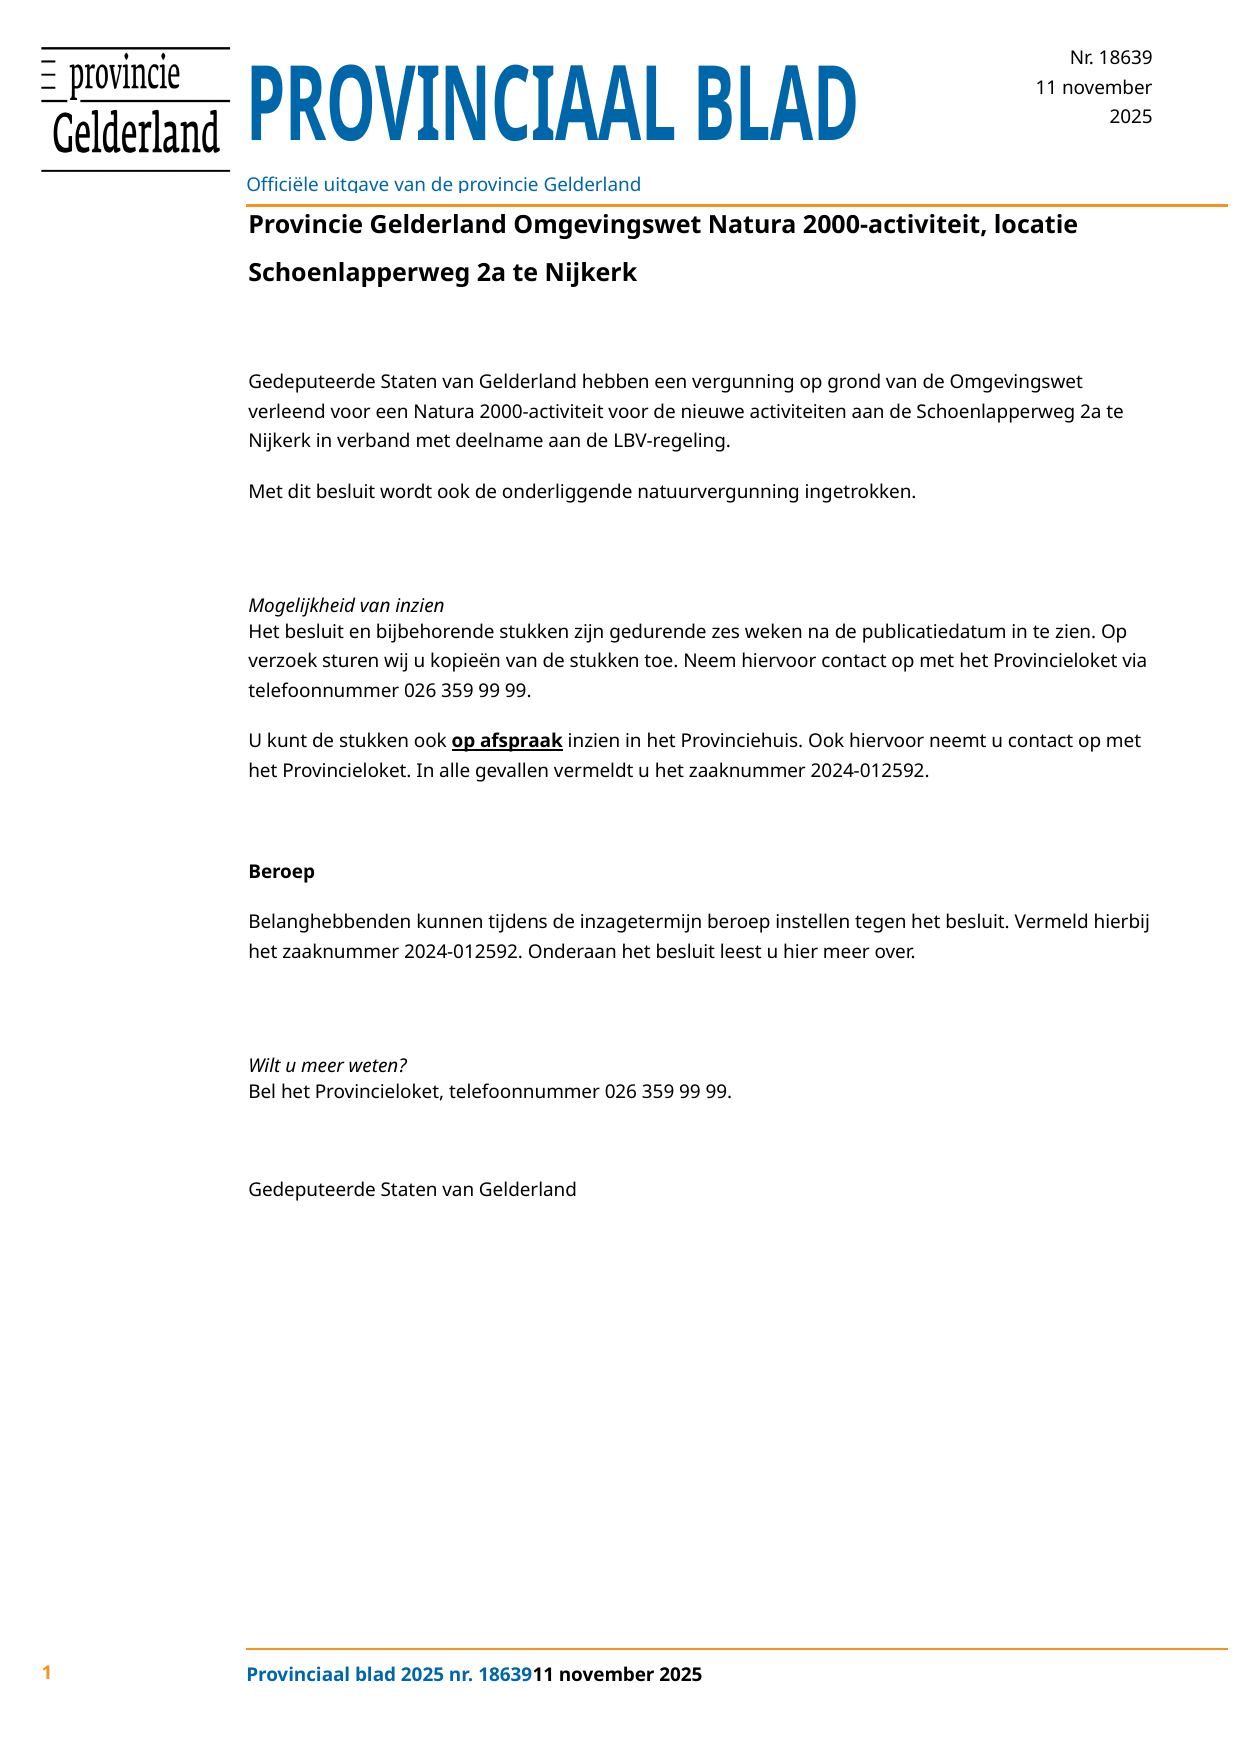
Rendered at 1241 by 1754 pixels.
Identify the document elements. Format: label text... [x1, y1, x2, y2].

text Mogelijkheid van inzien [248, 592, 1152, 618]
text Bel het Provincieloket, telefoonnummer 026 359 99 99. [248, 1078, 1152, 1104]
text Wilt u meer weten? [248, 1052, 1152, 1078]
text Provincie Gelderland Omgevingswet Natura 2000-activiteit, locatie Schoenlapperweg 2a te Nijkerk [248, 207, 1152, 288]
text Met dit besluit wordt ook de onderliggende natuurvergunning ingetrokken. [248, 478, 1152, 504]
text U kunt de stukken ook op afspraak inzien in het Provinciehuis. Ook hiervoor neemt u contact op met het Provincieloket. In alle gevallen vermeldt u het zaaknummer 2024-012592. [248, 728, 1152, 783]
text Gedeputeerde Staten van Gelderland [248, 1176, 1152, 1202]
text Het besluit en bijbehorende stukken zijn gedurende zes weken na de publicatiedatum in te zien. Op verzoek sturen wij u kopieën van de stukken toe. Neem hiervoor contact op met het Provincieloket via telefoonnummer 026 359 99 99. [248, 618, 1152, 703]
text Belanghebbenden kunnen tijdens de inzagetermijn beroep instellen tegen het besluit. Vermeld hierbij het zaaknummer 2024-012592. Onderaan het besluit leest u hier meer over. [248, 908, 1152, 964]
text Beroep [248, 858, 1152, 884]
text Gedeputeerde Staten van Gelderland hebben een vergunning op grond van de Omgevingswet verleend voor een Natura 2000-activiteit voor de nieuwe activiteiten aan de Schoenlapperweg 2a te Nijkerk in verband met deelname aan de LBV-regeling. [248, 368, 1152, 453]
picture [41, 47, 231, 172]
